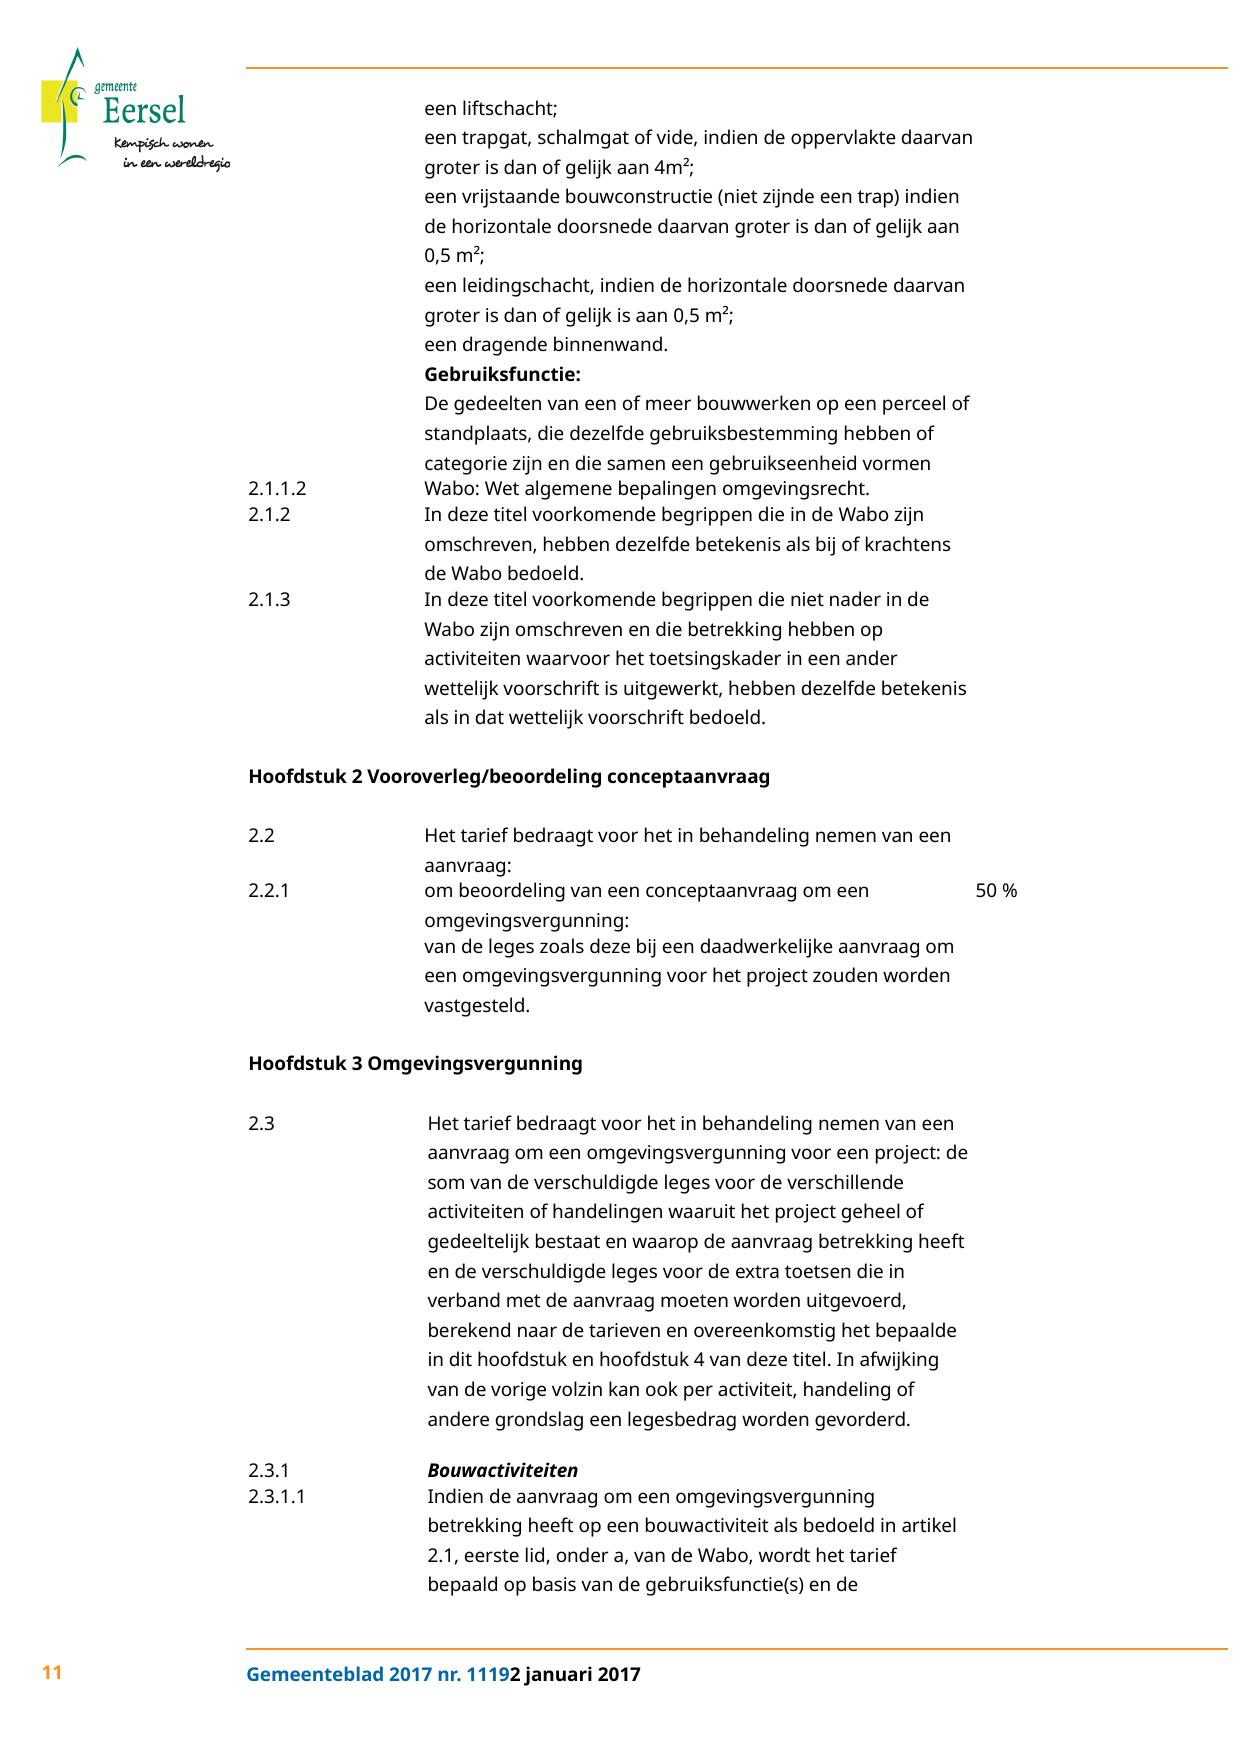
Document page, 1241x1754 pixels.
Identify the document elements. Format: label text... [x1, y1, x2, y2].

table_header 2.3 [248, 1110, 427, 1431]
table_cell [427, 1431, 972, 1457]
table_cell [975, 95, 1152, 476]
table_cell 2.1.3 [248, 586, 424, 730]
table_cell Wabo: Wet algemene bepalingen omgevingsrecht. [424, 476, 975, 501]
table_cell [975, 586, 1152, 730]
table_cell [248, 95, 424, 476]
table_cell [975, 933, 1152, 1018]
table_cell 2.3.1.1 [248, 1483, 427, 1597]
table_cell [248, 933, 424, 1018]
table_cell 2.2.1 [248, 878, 424, 933]
picture [41, 47, 231, 172]
table_cell [975, 501, 1152, 586]
table_cell 2.1.2 [248, 501, 424, 586]
table_header 2.2 [248, 822, 424, 878]
table_header [973, 1110, 1152, 1431]
table_header Het tarief bedraagt voor het in behandeling nemen van een aanvraag: [424, 822, 975, 878]
table_cell 2.1.1.2 [248, 476, 424, 501]
table_cell In deze titel voorkomende begrippen die niet nader in de Wabo zijn omschreven en die betrekking hebben op activiteiten waarvoor het toetsingskader in een ander wettelijk voorschrift is uitgewerkt, hebben dezelfde betekenis als in dat wettelijk voorschrift bedoeld. [424, 586, 975, 730]
table_cell [248, 1431, 427, 1457]
table_cell [973, 1431, 1152, 1457]
table_header Het tarief bedraagt voor het in behandeling nemen van een aanvraag om een omgevingsvergunning voor een project: de som van de verschuldigde leges voor de verschillende activiteiten of handelingen waaruit het project geheel of gedeeltelijk bestaat en waarop de aanvraag betrekking heeft en de verschuldigde leges voor de extra toetsen die in verband met de aanvraag moeten worden uitgevoerd, berekend naar de tarieven en overeenkomstig het bepaalde in dit hoofdstuk en hoofdstuk 4 van deze titel. In afwijking van de vorige volzin kan ook per activiteit, handeling of andere grondslag een legesbedrag worden gevorderd. [427, 1110, 972, 1431]
table_cell om beoordeling van een conceptaanvraag om een omgevingsvergunning: [424, 878, 975, 933]
table_header [975, 822, 1152, 878]
table_cell In deze titel voorkomende begrippen die in de Wabo zijn omschreven, hebben dezelfde betekenis als bij of krachtens de Wabo bedoeld. [424, 501, 975, 586]
table_cell [973, 1457, 1152, 1483]
text Hoofdstuk 2 Vooroverleg/beoordeling conceptaanvraag [248, 763, 1152, 789]
table_cell Bouwactiviteiten [427, 1457, 972, 1483]
table_cell [975, 476, 1152, 501]
table_cell Indien de aanvraag om een omgevingsvergunning betrekking heeft op een bouwactiviteit als bedoeld in artikel 2.1, eerste lid, onder a, van de Wabo, wordt het tarief bepaald op basis van de gebruiksfunctie(s) en de [427, 1483, 972, 1597]
table_cell van de leges zoals deze bij een daadwerkelijke aanvraag om een omgevingsvergunning voor het project zouden worden vastgesteld. [424, 933, 975, 1018]
table_cell [973, 1483, 1152, 1597]
table_cell een liftschacht; een trapgat, schalmgat of vide, indien de oppervlakte daarvan groter is dan of gelijk aan 4m²; een vrijstaande bouwconstructie (niet zijnde een trap) indien de horizontale doorsnede daarvan groter is dan of gelijk aan 0,5 m²; een leidingschacht, indien de horizontale doorsnede daarvan groter is dan of gelijk is aan 0,5 m²; een dragende binnenwand. Gebruiksfunctie: De gedeelten van een of meer bouwwerken op een perceel of standplaats, die dezelfde gebruiksbestemming hebben of categorie zijn en die samen een gebruikseenheid vormen [424, 95, 975, 476]
table_cell 2.3.1 [248, 1457, 427, 1483]
text Hoofdstuk 3 Omgevingsvergunning [248, 1051, 1152, 1076]
table_cell 50 % [975, 878, 1152, 933]
